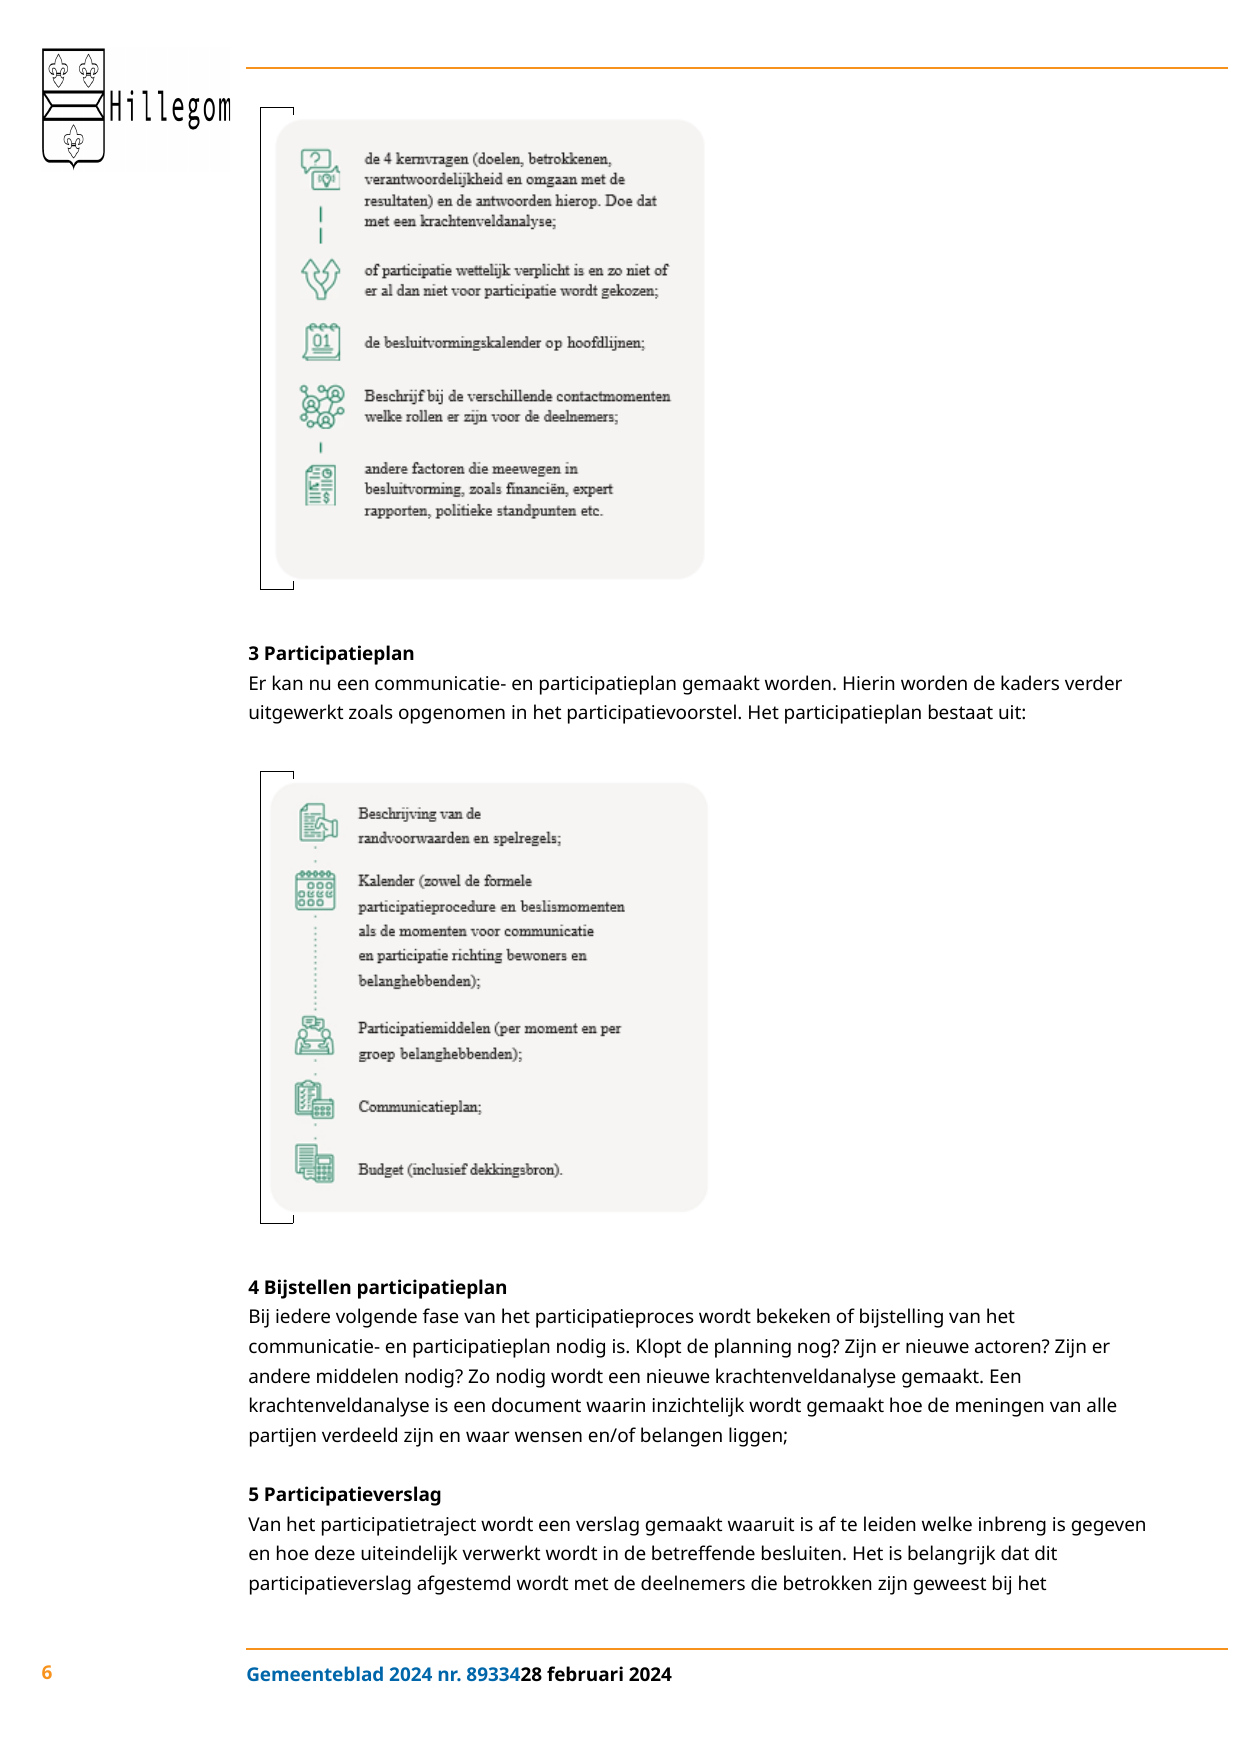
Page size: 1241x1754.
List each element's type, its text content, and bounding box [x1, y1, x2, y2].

text 3 Participatieplan [248, 640, 1152, 666]
text Er kan nu een communicatie- en participatieplan gemaakt worden. Hierin worden de kaders verder uitgewerkt zoals opgenomen in het participatievoorstel. Het participatieplan bestaat uit: [248, 670, 1152, 725]
picture [268, 115, 712, 581]
text 4 Bijstellen participatieplan [248, 1274, 1152, 1300]
text Van het participatietraject wordt een verslag gemaakt waaruit is af te leiden welke inbreng is gegeven en hoe deze uiteindelijk verwerkt wordt in de betreffende besluiten. Het is belangrijk dat dit participatieverslag afgestemd wordt met de deelnemers die betrokken zijn geweest bij het [248, 1511, 1152, 1596]
text 5 Participatieverslag [248, 1481, 1152, 1507]
picture [268, 779, 712, 1215]
text Bij iedere volgende fase van het participatieproces wordt bekeken of bijstelling van het communicatie- en participatieplan nodig is. Klopt de planning nog? Zijn er nieuwe actoren? Zijn er andere middelen nodig? Zo nodig wordt een nieuwe krachtenveldanalyse gemaakt. Een krachtenveldanalyse is een document waarin inzichtelijk wordt gemaakt hoe de meningen van alle partijen verdeeld zijn en waar wensen en/of belangen liggen; [248, 1304, 1152, 1448]
picture [41, 47, 231, 172]
